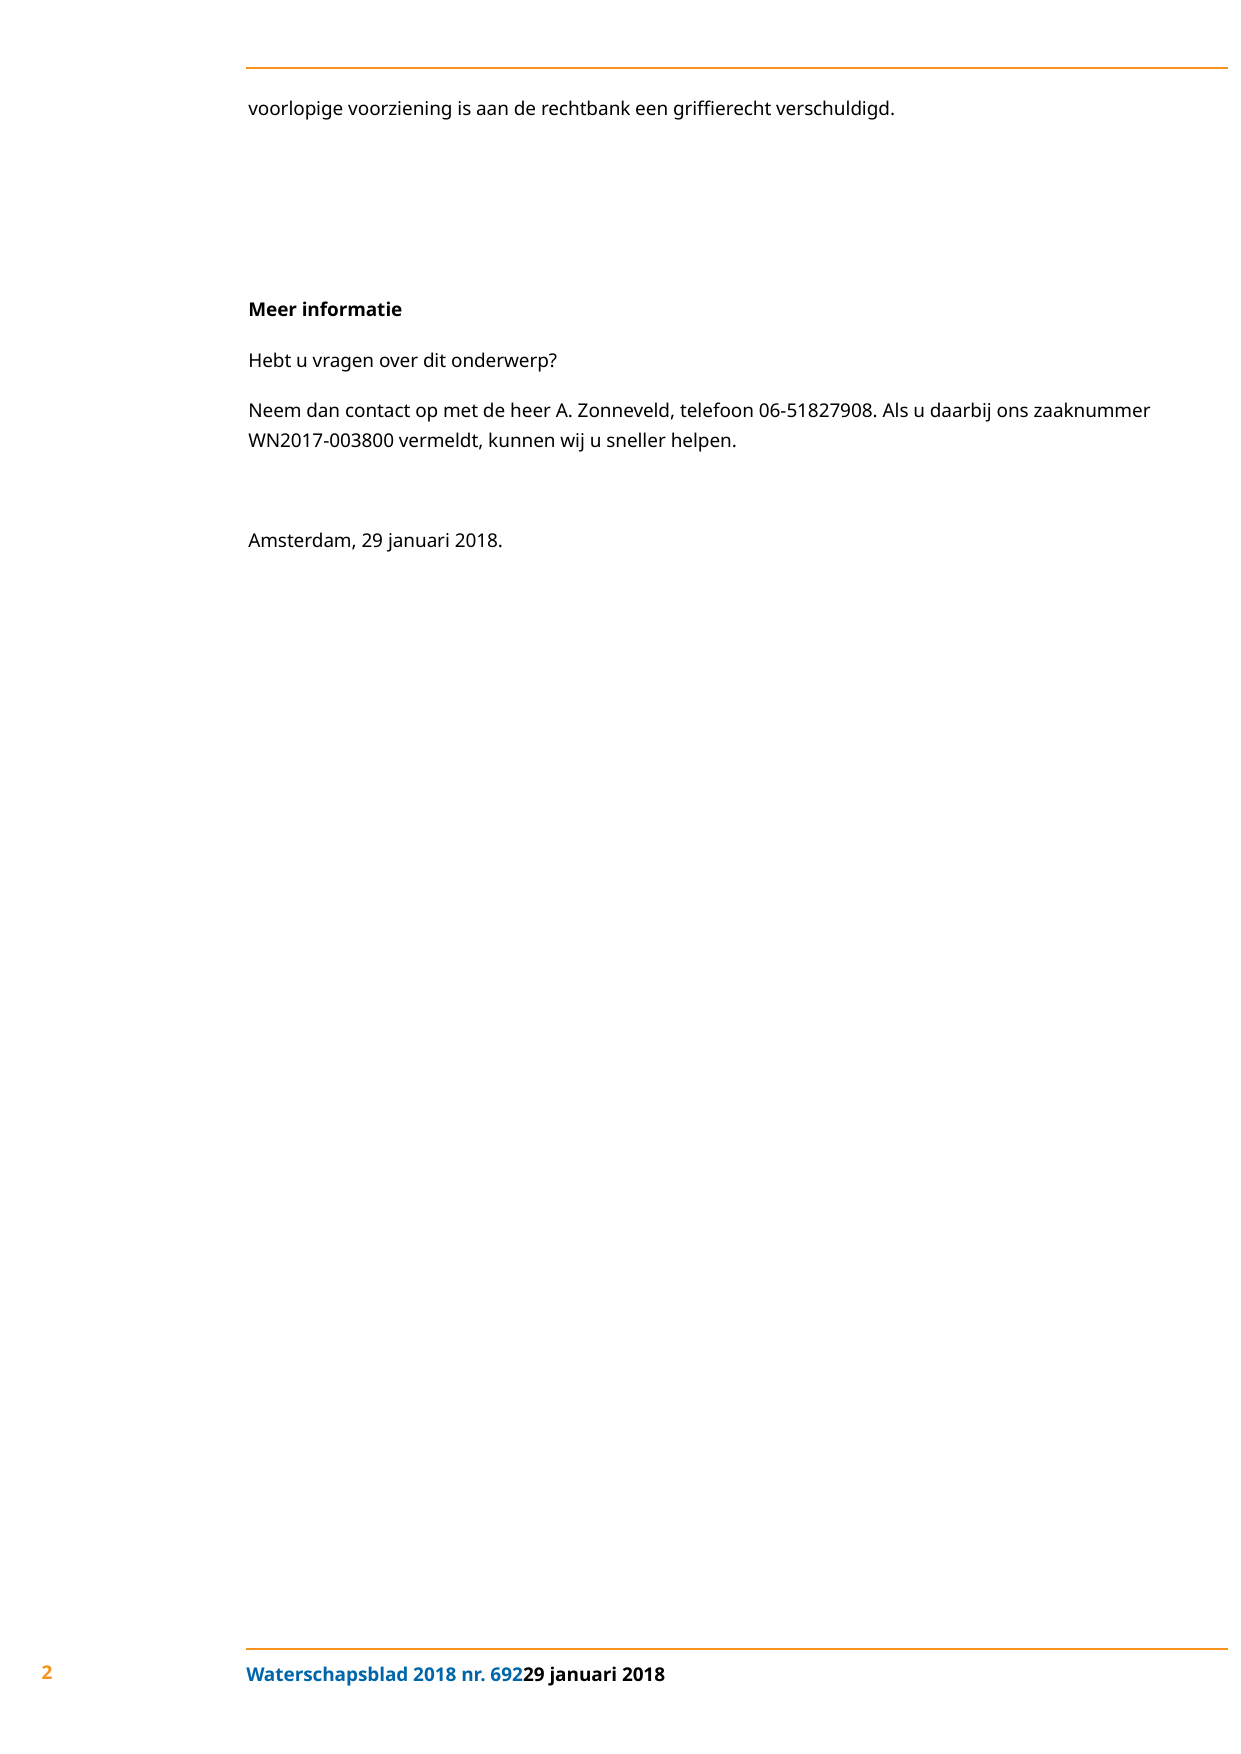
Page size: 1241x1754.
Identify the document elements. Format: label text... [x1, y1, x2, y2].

text Hebt u vragen over dit onderwerp? [248, 347, 1152, 373]
text voorlopige voorziening is aan de rechtbank een griffierecht verschuldigd. [248, 95, 1152, 121]
picture [41, 47, 231, 172]
text Meer informatie [248, 296, 1152, 322]
text Amsterdam, 29 januari 2018. [248, 528, 1152, 553]
text Neem dan contact op met de heer A. Zonneveld, telefoon 06-51827908. Als u daarbij ons zaaknummer WN2017-003800 vermeldt, kunnen wij u sneller helpen. [248, 397, 1152, 453]
